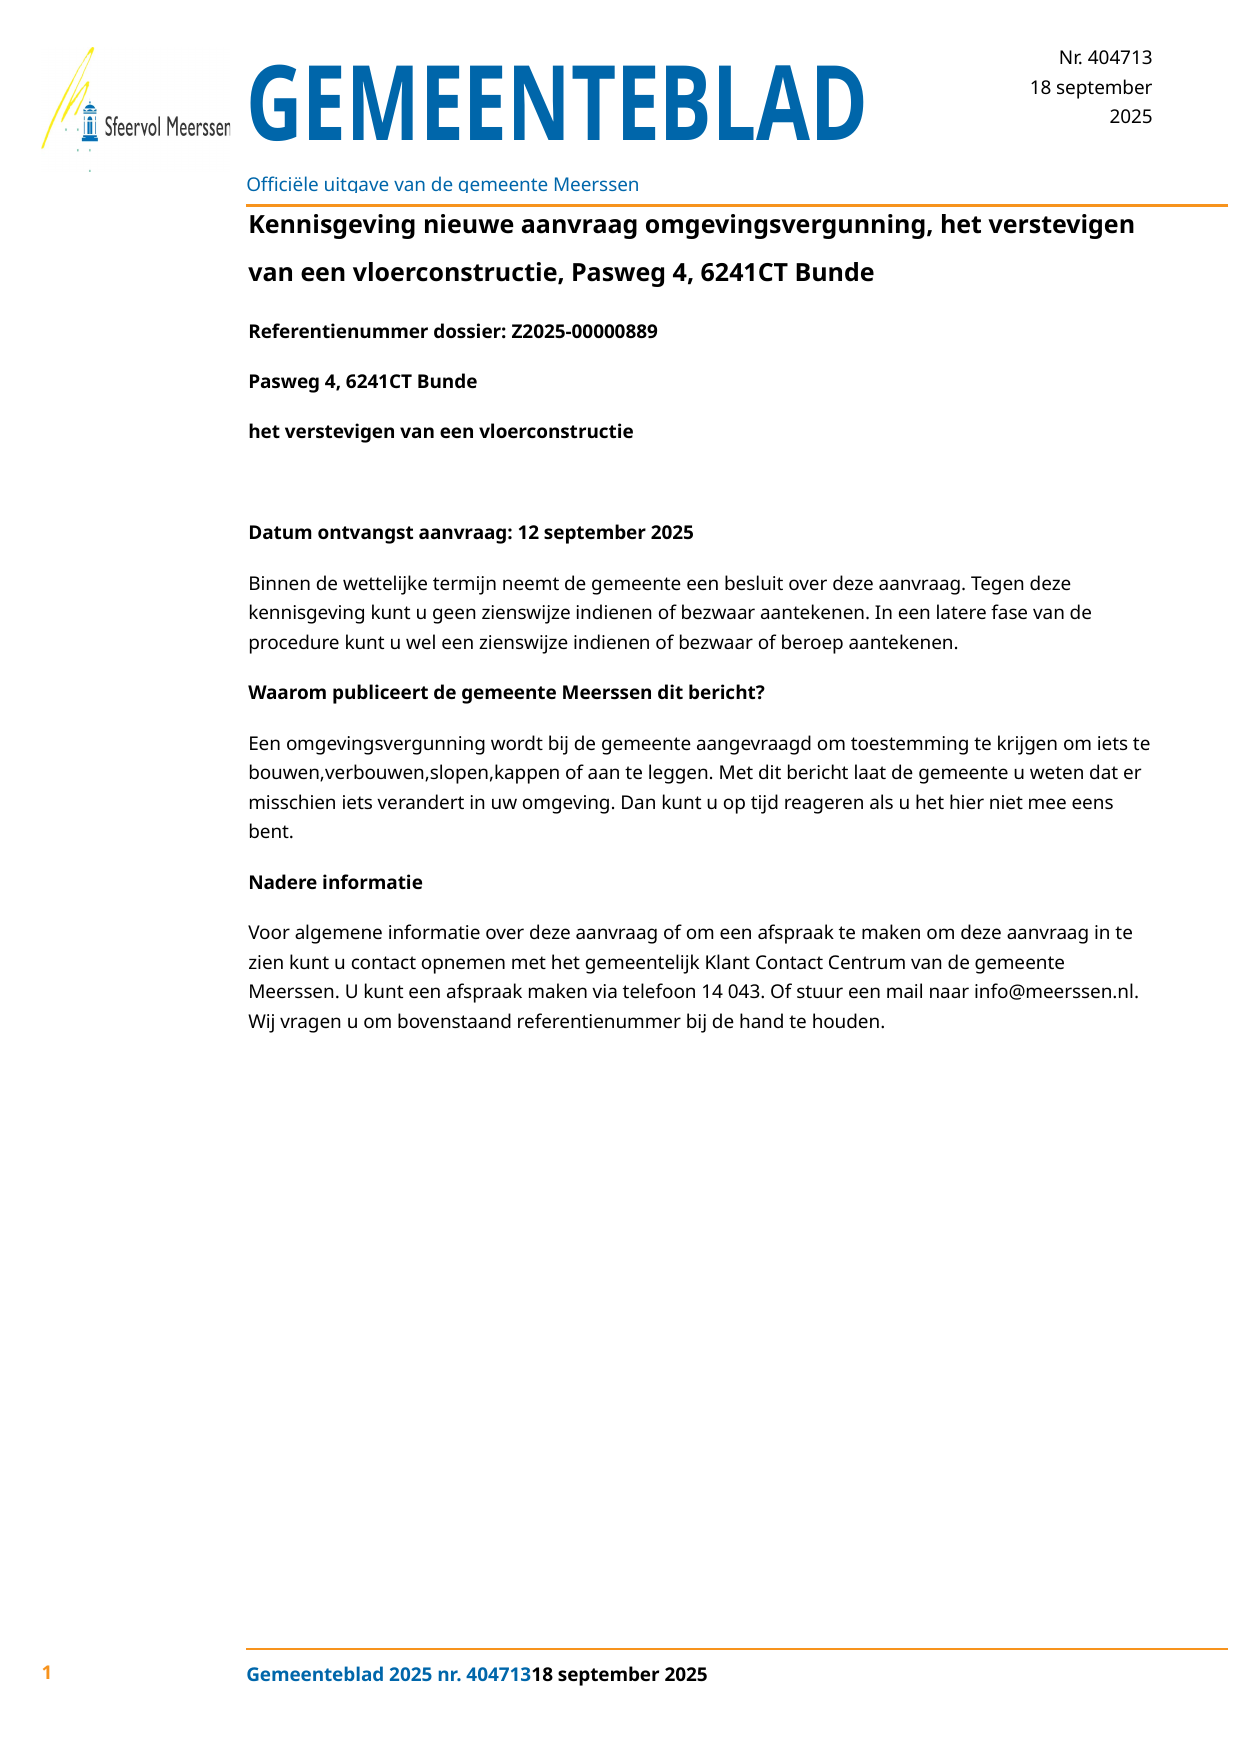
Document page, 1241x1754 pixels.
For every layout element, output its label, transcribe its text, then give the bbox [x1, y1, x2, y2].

text Waarom publiceert de gemeente Meerssen dit bericht? [248, 679, 1152, 705]
picture [41, 47, 231, 172]
text Een omgevingsvergunning wordt bij de gemeente aangevraagd om toestemming te krijgen om iets te bouwen,verbouwen,slopen,kappen of aan te leggen. Met dit bericht laat de gemeente u weten dat er misschien iets verandert in uw omgeving. Dan kunt u op tijd reageren als u het hier niet mee eens bent. [248, 730, 1152, 844]
text Kennisgeving nieuwe aanvraag omgevingsvergunning, het verstevigen van een vloerconstructie, Pasweg 4, 6241CT Bunde [248, 207, 1152, 288]
text Nadere informatie [248, 869, 1152, 895]
text Referentienummer dossier: Z2025-00000889 [248, 318, 1152, 344]
text Voor algemene informatie over deze aanvraag of om een afspraak te maken om deze aanvraag in te zien kunt u contact opnemen met het gemeentelijk Klant Contact Centrum van de gemeente Meerssen. U kunt een afspraak maken via telefoon 14 043. Of stuur een mail naar info@meerssen.nl. Wij vragen u om bovenstaand referentienummer bij de hand te houden. [248, 919, 1152, 1034]
text Datum ontvangst aanvraag: 12 september 2025 [248, 519, 1152, 545]
text Binnen de wettelijke termijn neemt de gemeente een besluit over deze aanvraag. Tegen deze kennisgeving kunt u geen zienswijze indienen of bezwaar aantekenen. In een latere fase van de procedure kunt u wel een zienswijze indienen of bezwaar of beroep aantekenen. [248, 570, 1152, 655]
text het verstevigen van een vloerconstructie [248, 419, 1152, 444]
text Pasweg 4, 6241CT Bunde [248, 368, 1152, 394]
